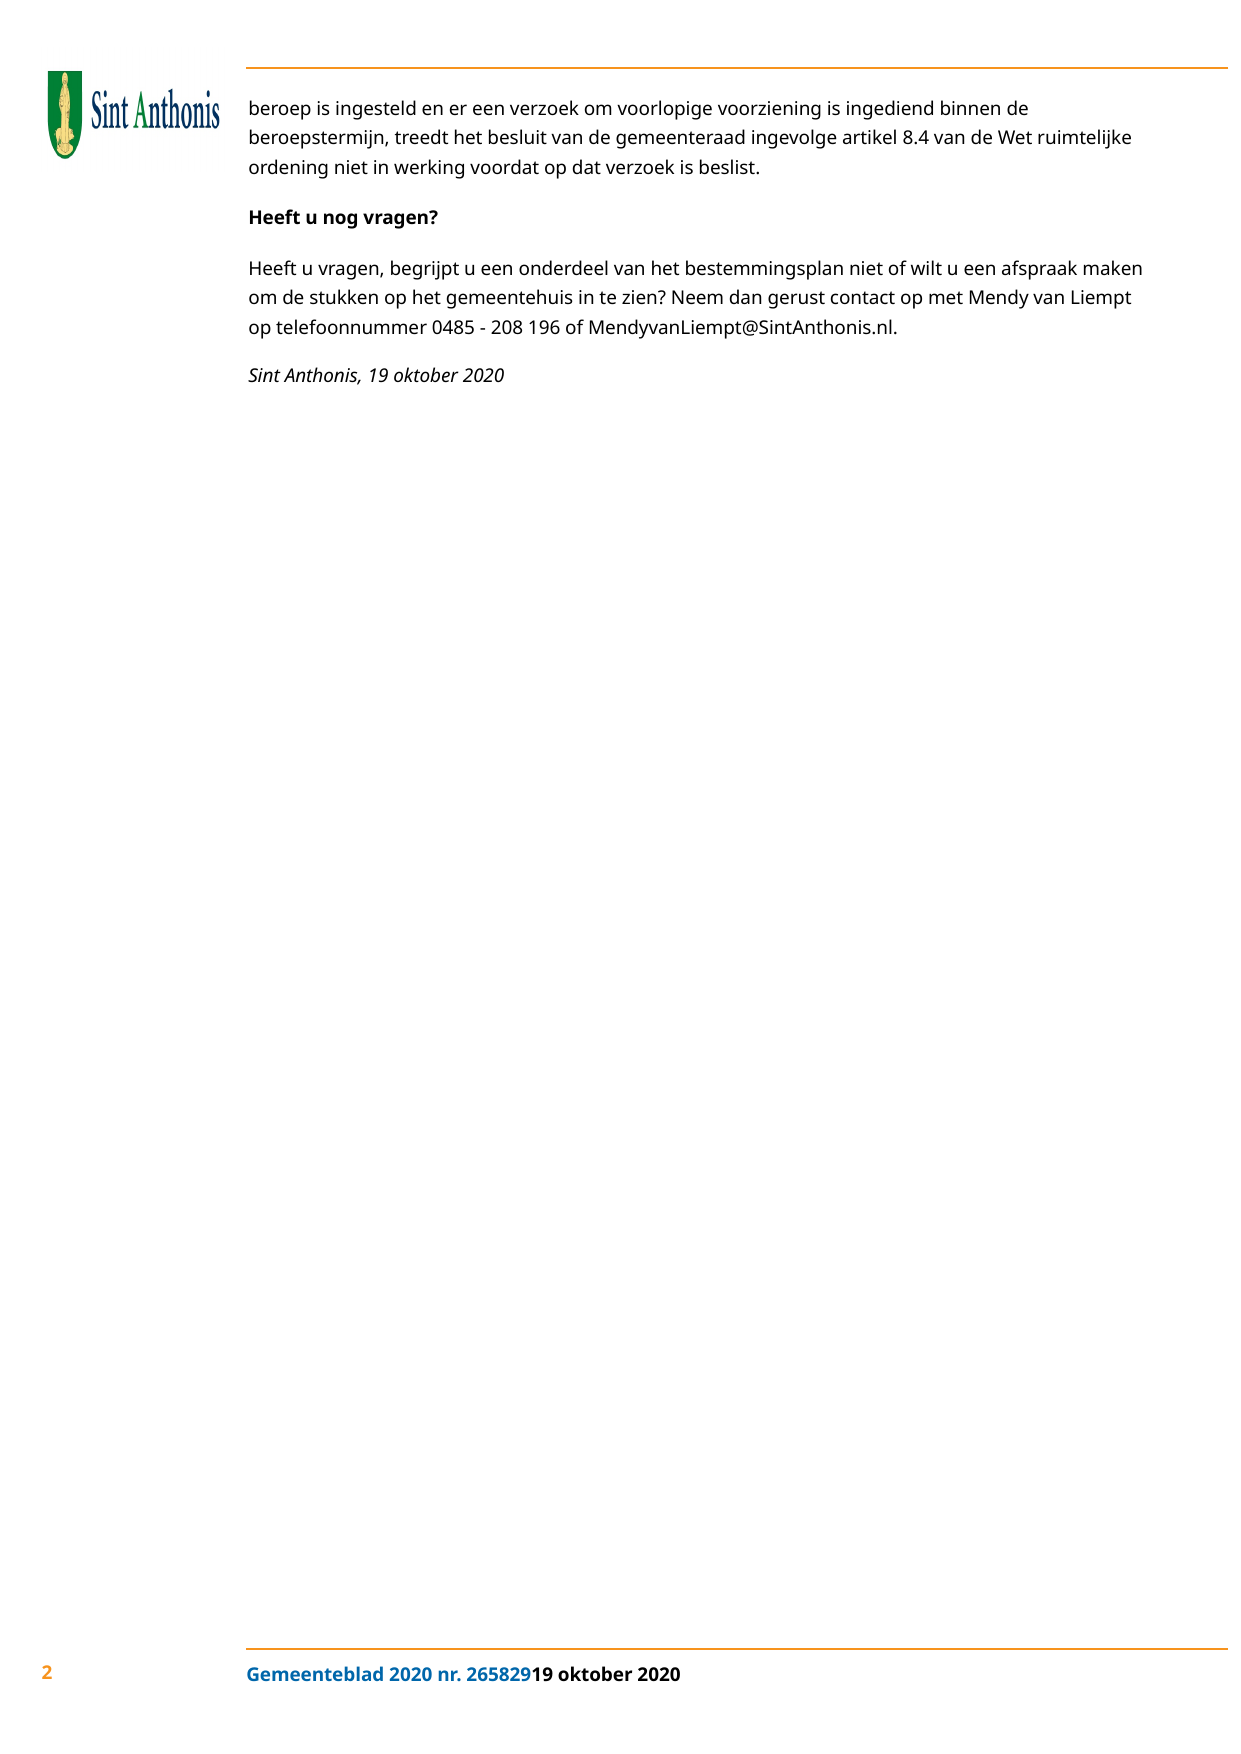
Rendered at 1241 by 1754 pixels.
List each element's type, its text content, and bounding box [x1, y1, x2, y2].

picture [41, 47, 231, 172]
text Heeft u vragen, begrijpt u een onderdeel van het bestemmingsplan niet of wilt u een afspraak maken om de stukken op het gemeentehuis in te zien? Neem dan gerust contact op met Mendy van Liempt op telefoonnummer 0485 - 208 196 of MendyvanLiempt@SintAnthonis.nl. [248, 255, 1152, 340]
text beroep is ingesteld en er een verzoek om voorlopige voorziening is ingediend binnen de beroepstermijn, treedt het besluit van de gemeenteraad ingevolge artikel 8.4 van de Wet ruimtelijke ordening niet in werking voordat op dat verzoek is beslist. [248, 95, 1152, 180]
text Heeft u nog vragen? [248, 204, 1152, 230]
text Sint Anthonis, 19 oktober 2020 [248, 362, 1152, 387]
